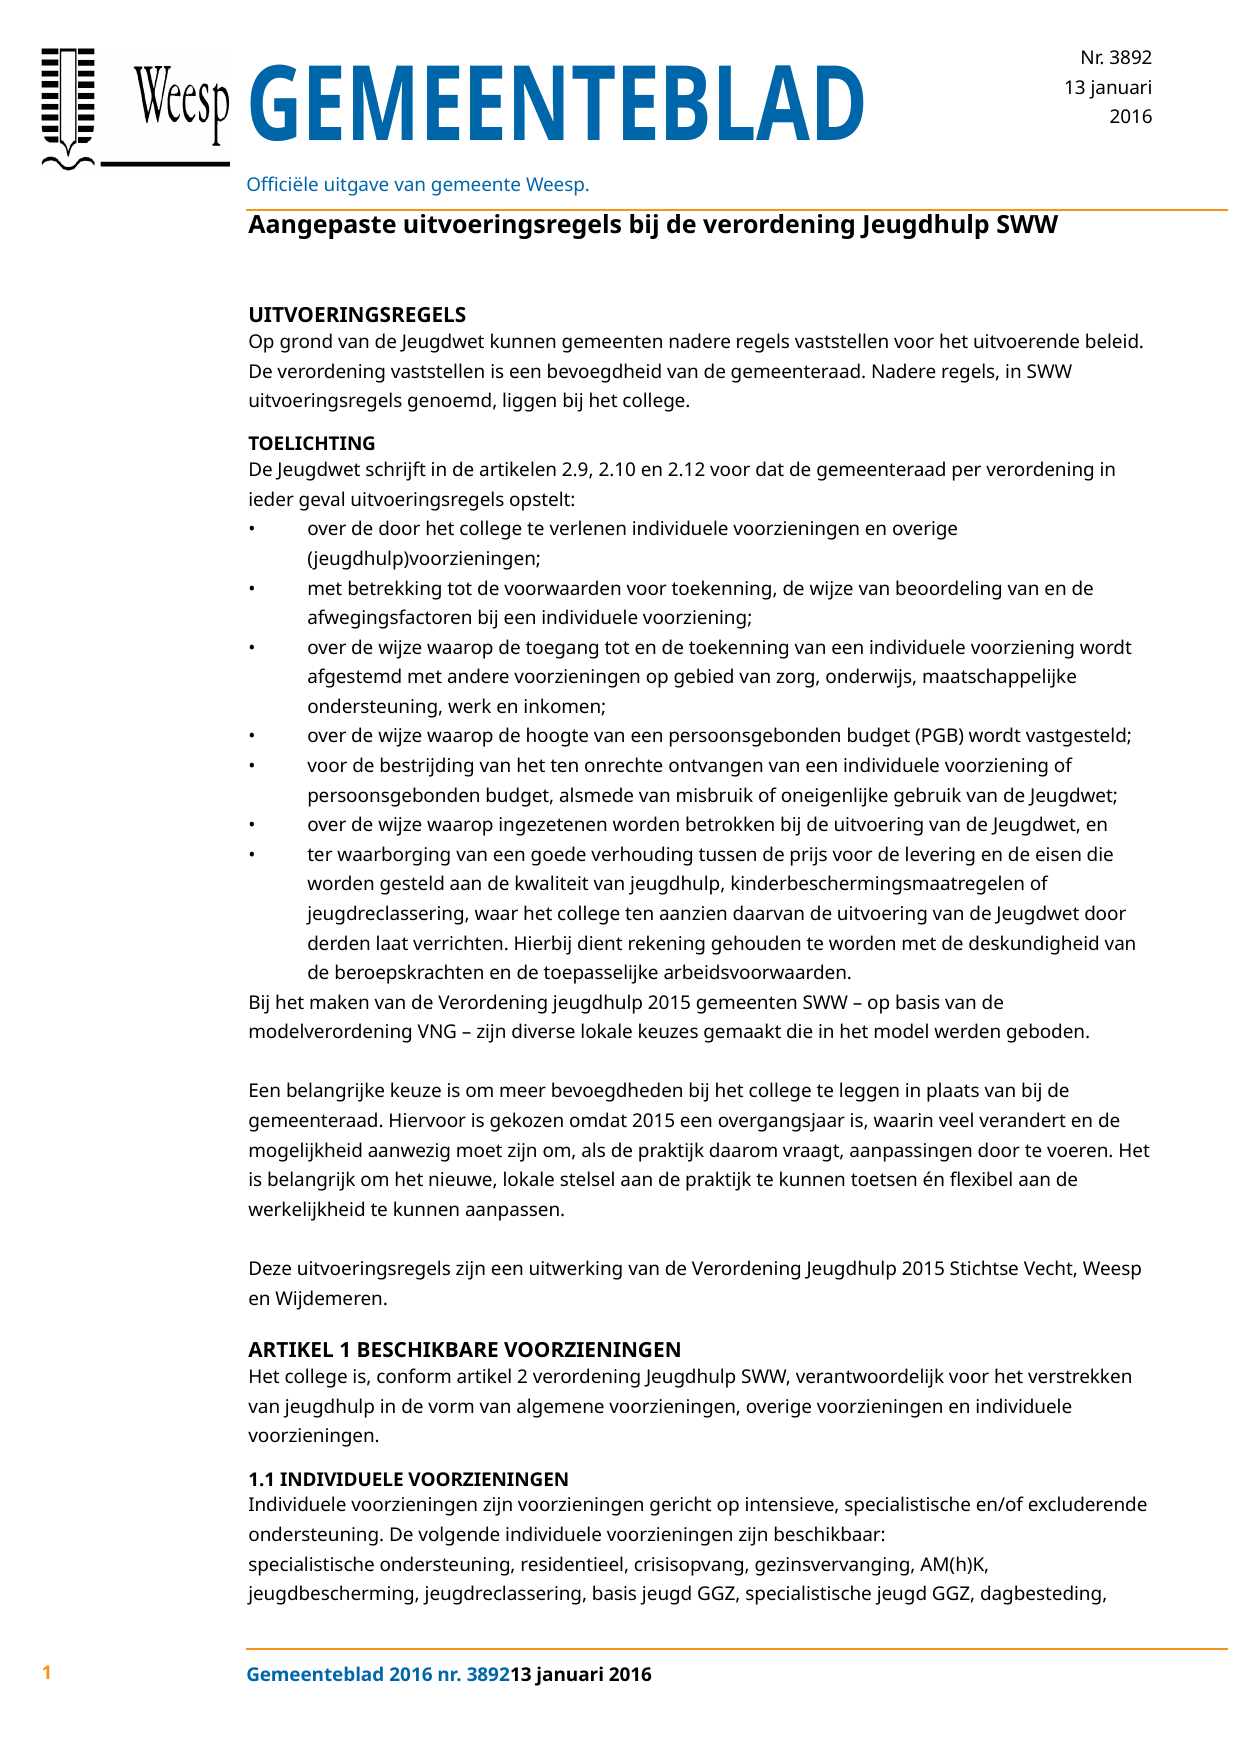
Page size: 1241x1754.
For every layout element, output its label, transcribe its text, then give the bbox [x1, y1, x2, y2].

text 1.1 INDIVIDUELE VOORZIENINGEN [248, 1466, 1152, 1492]
text De Jeugdwet schrijft in de artikelen 2.9, 2.10 en 2.12 voor dat de gemeenteraad per verordening in ieder geval uitvoeringsregels opstelt: [248, 456, 1152, 512]
text Op grond van de Jeugdwet kunnen gemeenten nadere regels vaststellen voor het uitvoerende beleid. De verordening vaststellen is een bevoegdheid van de gemeenteraad. Nadere regels, in SWW uitvoeringsregels genoemd, liggen bij het college. [248, 328, 1152, 413]
text UITVOERINGSREGELS [248, 300, 1152, 328]
text specialistische ondersteuning, residentieel, crisisopvang, gezinsvervanging, AM(h)K, jeugdbescherming, jeugdreclassering, basis jeugd GGZ, specialistische jeugd GGZ, dagbesteding, [248, 1551, 1152, 1606]
text Individuele voorzieningen zijn voorzieningen gericht op intensieve, specialistische en/of excluderende ondersteuning. De volgende individuele voorzieningen zijn beschikbaar: [248, 1492, 1152, 1547]
list met betrekking tot de voorwaarden voor toekenning, de wijze van beoordeling van en de afwegingsfactoren bij een individuele voorziening; [248, 575, 1152, 630]
list over de door het college te verlenen individuele voorzieningen en overige (jeugdhulp)voorzieningen; [248, 516, 1152, 571]
list voor de bestrijding van het ten onrechte ontvangen van een individuele voorziening of persoonsgebonden budget, alsmede van misbruik of oneigenlijke gebruik van de Jeugdwet; [248, 752, 1152, 807]
picture [41, 47, 231, 172]
text Aangepaste uitvoeringsregels bij de verordening Jeugdhulp SWW [248, 211, 1152, 241]
list over de wijze waarop de hoogte van een persoonsgebonden budget (PGB) wordt vastgesteld; [248, 723, 1152, 748]
list over de wijze waarop de toegang tot en de toekenning van een individuele voorziening wordt afgestemd met andere voorzieningen op gebied van zorg, onderwijs, maatschappelijke ondersteuning, werk en inkomen; [248, 634, 1152, 719]
text Een belangrijke keuze is om meer bevoegdheden bij het college te leggen in plaats van bij de gemeenteraad. Hiervoor is gekozen omdat 2015 een overgangsjaar is, waarin veel verandert en de mogelijkheid aanwezig moet zijn om, als de praktijk daarom vraagt, aanpassingen door te voeren. Het is belangrijk om het nieuwe, lokale stelsel aan de praktijk te kunnen toetsen én flexibel aan de werkelijkheid te kunnen aanpassen. [248, 1078, 1152, 1222]
text ARTIKEL 1 BESCHIKBARE VOORZIENINGEN [248, 1335, 1152, 1363]
text Deze uitvoeringsregels zijn een uitwerking van de Verordening Jeugdhulp 2015 Stichtse Vecht, Weesp en Wijdemeren. [248, 1255, 1152, 1310]
text Bij het maken van de Verordening jeugdhulp 2015 gemeenten SWW – op basis van de modelverordening VNG – zijn diverse lokale keuzes gemaakt die in het model werden geboden. [248, 989, 1152, 1044]
list ter waarborging van een goede verhouding tussen de prijs voor de levering en de eisen die worden gesteld aan de kwaliteit van jeugdhulp, kinderbeschermingsmaatregelen of jeugdreclassering, waar het college ten aanzien daarvan de uitvoering van de Jeugdwet door derden laat verrichten. Hierbij dient rekening gehouden te worden met de deskundigheid van de beroepskrachten en de toepasselijke arbeidsvoorwaarden. [248, 841, 1152, 985]
list over de wijze waarop ingezetenen worden betrokken bij de uitvoering van de Jeugdwet, en [248, 811, 1152, 837]
text TOELICHTING [248, 431, 1152, 456]
text Het college is, conform artikel 2 verordening Jeugdhulp SWW, verantwoordelijk voor het verstrekken van jeugdhulp in de vorm van algemene voorzieningen, overige voorzieningen en individuele voorzieningen. [248, 1363, 1152, 1448]
